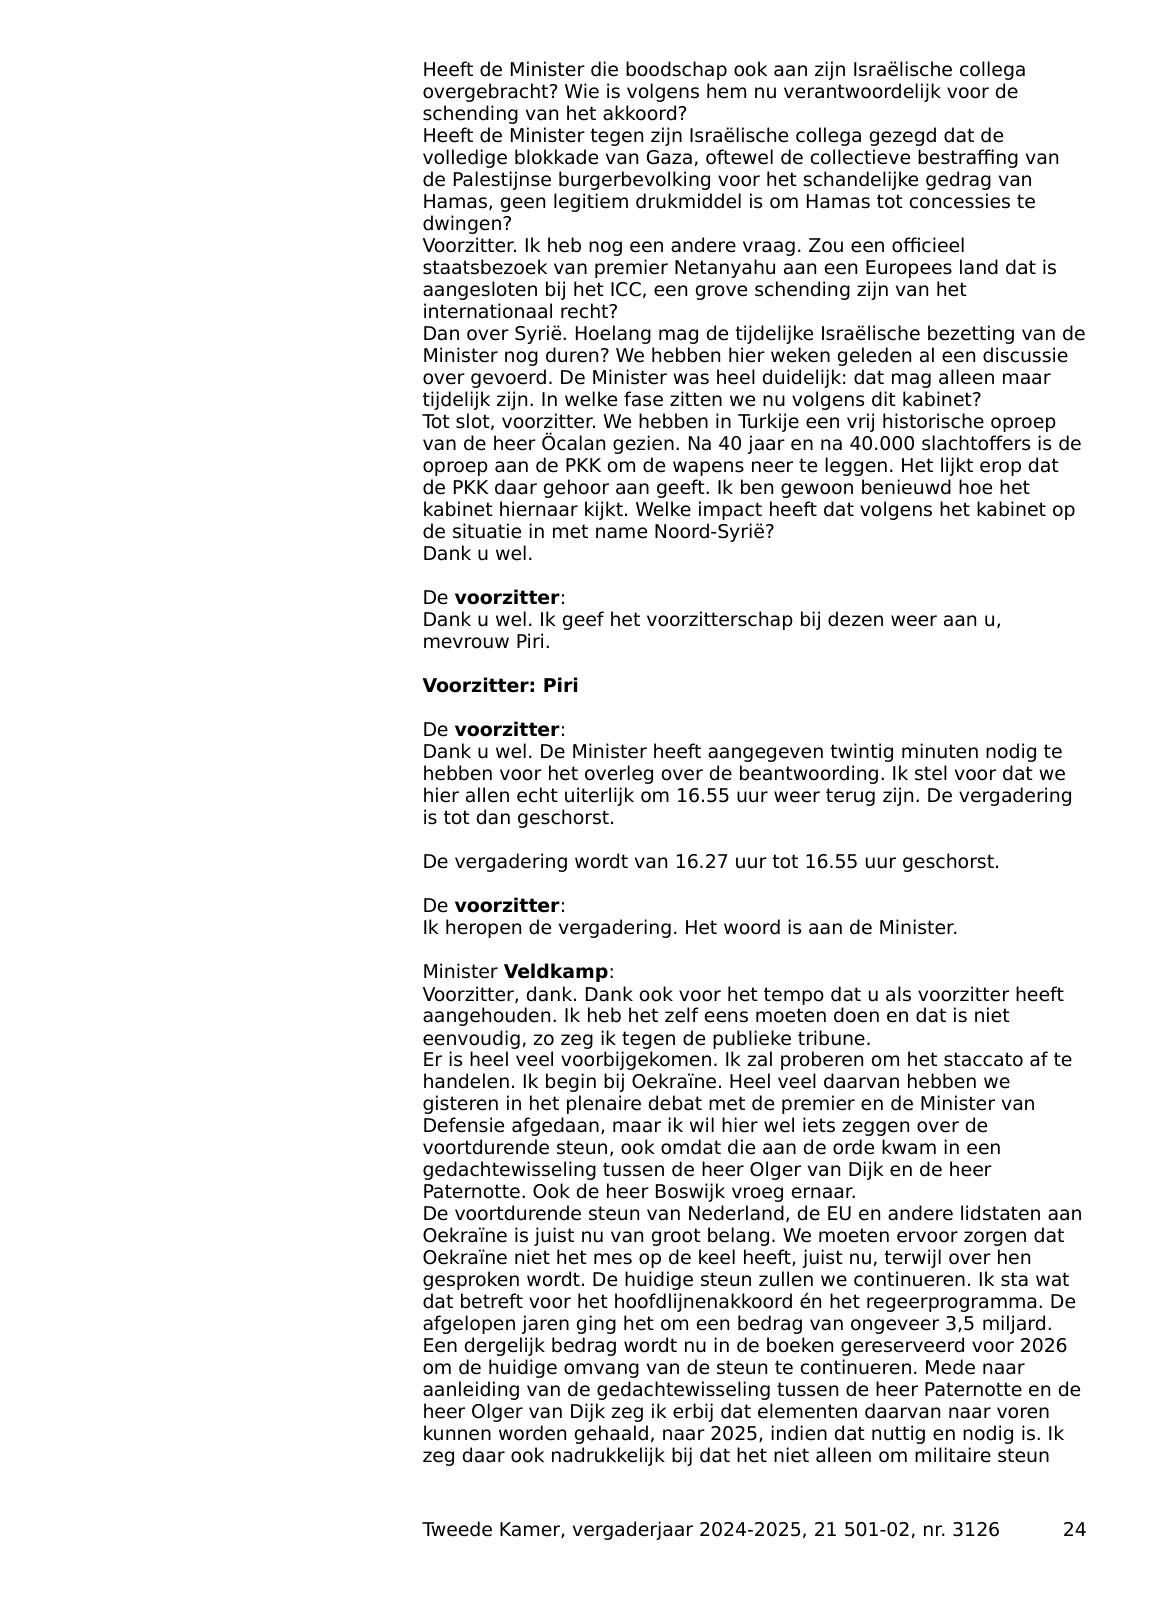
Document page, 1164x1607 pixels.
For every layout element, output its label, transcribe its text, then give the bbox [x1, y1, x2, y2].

text Tot slot, voorzitter. We hebben in Turkije een vrij historische oproep van de heer Öcalan gezien. Na 40 jaar en na 40.000 slachtoffers is de oproep aan de PKK om de wapens neer te leggen. Het lijkt erop dat de PKK daar gehoor aan geeft. Ik ben gewoon benieuwd hoe het kabinet hiernaar kijkt. Welke impact heeft dat volgens het kabinet op de situatie in met name Noord-Syrië? [422, 411, 1087, 543]
text De voorzitter: [422, 719, 1087, 741]
text Minister Veldkamp: [422, 961, 1087, 983]
text Voorzitter, dank. Dank ook voor het tempo dat u als voorzitter heeft aangehouden. Ik heb het zelf eens moeten doen en dat is niet eenvoudig, zo zeg ik tegen de publieke tribune. [422, 983, 1087, 1049]
text De voorzitter: [422, 895, 1087, 917]
text Heeft de Minister tegen zijn Israëlische collega gezegd dat de volledige blokkade van Gaza, oftewel de collectieve bestraffing van de Palestijnse burgerbevolking voor het schandelijke gedrag van Hamas, geen legitiem drukmiddel is om Hamas tot concessies te dwingen? [422, 125, 1087, 235]
text De voortdurende steun van Nederland, de EU en andere lidstaten aan Oekraïne is juist nu van groot belang. We moeten ervoor zorgen dat Oekraïne niet het mes op de keel heeft, juist nu, terwijl over hen gesproken wordt. De huidige steun zullen we continueren. Ik sta wat dat betreft voor het hoofdlijnenakkoord én het regeerprogramma. De afgelopen jaren ging het om een bedrag van ongeveer 3,5 miljard. Een dergelijk bedrag wordt nu in de boeken gereserveerd voor 2026 om de huidige omvang van de steun te continueren. Mede naar aanleiding van de gedachtewisseling tussen de heer Paternotte en de heer Olger van Dijk zeg ik erbij dat elementen daarvan naar voren kunnen worden gehaald, naar 2025, indien dat nuttig en nodig is. Ik zeg daar ook nadrukkelijk bij dat het niet alleen om militaire steun [422, 1203, 1087, 1467]
text Ik heropen de vergadering. Het woord is aan de Minister. [422, 917, 1087, 939]
text Dank u wel. [422, 543, 1087, 564]
text Dank u wel. De Minister heeft aangegeven twintig minuten nodig te hebben voor het overleg over de beantwoording. Ik stel voor dat we hier allen echt uiterlijk om 16.55 uur weer terug zijn. De vergadering is tot dan geschorst. [422, 741, 1087, 829]
text De vergadering wordt van 16.27 uur tot 16.55 uur geschorst. [422, 851, 1087, 873]
text Heeft de Minister die boodschap ook aan zijn Israëlische collega overgebracht? Wie is volgens hem nu verantwoordelijk voor de schending van het akkoord? [422, 59, 1087, 125]
text Dan over Syrië. Hoelang mag de tijdelijke Israëlische bezetting van de Minister nog duren? We hebben hier weken geleden al een discussie over gevoerd. De Minister was heel duidelijk: dat mag alleen maar tijdelijk zijn. In welke fase zitten we nu volgens dit kabinet? [422, 323, 1087, 411]
text Voorzitter. Ik heb nog een andere vraag. Zou een officieel staatsbezoek van premier Netanyahu aan een Europees land dat is aangesloten bij het ICC, een grove schending zijn van het internationaal recht? [422, 235, 1087, 323]
text De voorzitter: [422, 587, 1087, 609]
text Er is heel veel voorbijgekomen. Ik zal proberen om het staccato af te handelen. Ik begin bij Oekraïne. Heel veel daarvan hebben we gisteren in het plenaire debat met de premier en de Minister van Defensie afgedaan, maar ik wil hier wel iets zeggen over de voortdurende steun, ook omdat die aan de orde kwam in een gedachtewisseling tussen de heer Olger van Dijk en de heer Paternotte. Ook de heer Boswijk vroeg ernaar. [422, 1049, 1087, 1203]
subtitle Voorzitter: Piri [422, 675, 1087, 697]
text Dank u wel. Ik geef het voorzitterschap bij dezen weer aan u, mevrouw Piri. [422, 609, 1087, 653]
